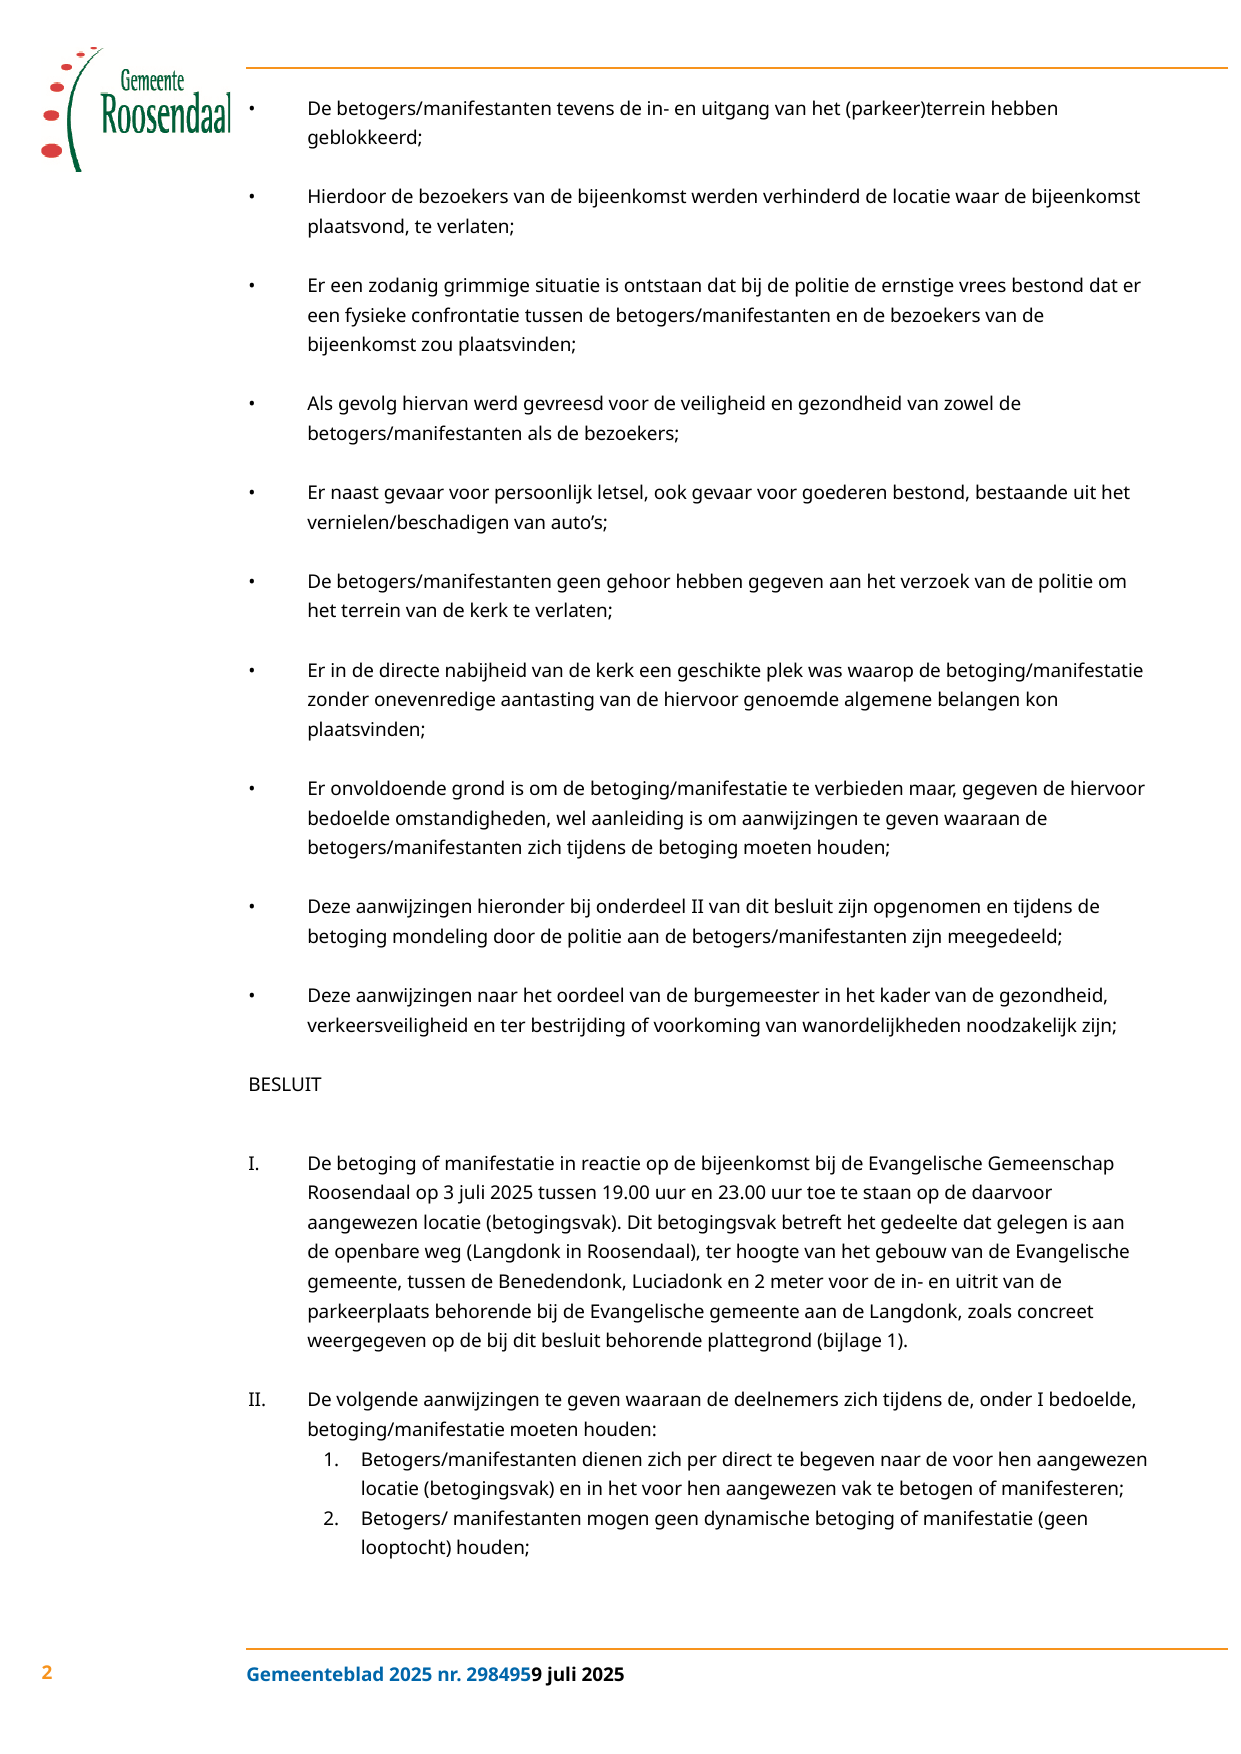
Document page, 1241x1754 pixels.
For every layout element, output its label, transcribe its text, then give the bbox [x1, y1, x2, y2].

list Hierdoor de bezoekers van de bijeenkomst werden verhinderd de locatie waar de bijeenkomst plaatsvond, te verlaten; [248, 183, 1152, 239]
list De volgende aanwijzingen te geven waaraan de deelnemers zich tijdens de, onder I bedoelde, betoging/manifestatie moeten houden: [248, 1387, 1152, 1442]
list De betogers/manifestanten geen gehoor hebben gegeven aan het verzoek van de politie om het terrein van de kerk te verlaten; [248, 568, 1152, 623]
list Als gevolg hiervan werd gevreesd voor de veiligheid en gezondheid van zowel de betogers/manifestanten als de bezoekers; [248, 391, 1152, 446]
text BESLUIT [248, 1071, 1152, 1097]
list Er naast gevaar voor persoonlijk letsel, ook gevaar voor goederen bestond, bestaande uit het vernielen/beschadigen van auto’s; [248, 479, 1152, 535]
list Er een zodanig grimmige situatie is ontstaan dat bij de politie de ernstige vrees bestond dat er een fysieke confrontatie tussen de betogers/manifestanten en de bezoekers van de bijeenkomst zou plaatsvinden; [248, 272, 1152, 357]
list Betogers/manifestanten dienen zich per direct te begeven naar de voor hen aangewezen locatie (betogingsvak) en in het voor hen aangewezen vak te betogen of manifesteren; [323, 1446, 1152, 1501]
list Betogers/ manifestanten mogen geen dynamische betoging of manifestatie (geen looptocht) houden; [323, 1505, 1152, 1560]
picture [41, 47, 231, 172]
list De betogers/manifestanten tevens de in- en uitgang van het (parkeer)terrein hebben geblokkeerd; [248, 95, 1152, 150]
list Er onvoldoende grond is om de betoging/manifestatie te verbieden maar, gegeven de hiervoor bedoelde omstandigheden, wel aanleiding is om aanwijzingen te geven waaraan de betogers/manifestanten zich tijdens de betoging moeten houden; [248, 775, 1152, 860]
list De betoging of manifestatie in reactie op de bijeenkomst bij de Evangelische Gemeenschap Roosendaal op 3 juli 2025 tussen 19.00 uur en 23.00 uur toe te staan op de daarvoor aangewezen locatie (betogingsvak). Dit betogingsvak betreft het gedeelte dat gelegen is aan de openbare weg (Langdonk in Roosendaal), ter hoogte van het gebouw van de Evangelische gemeente, tussen de Benedendonk, Luciadonk en 2 meter voor de in- en uitrit van de parkeerplaats behorende bij de Evangelische gemeente aan de Langdonk, zoals concreet weergegeven op de bij dit besluit behorende plattegrond (bijlage 1). [248, 1150, 1152, 1353]
list Deze aanwijzingen hieronder bij onderdeel II van dit besluit zijn opgenomen en tijdens de betoging mondeling door de politie aan de betogers/manifestanten zijn meegedeeld; [248, 893, 1152, 949]
list Deze aanwijzingen naar het oordeel van de burgemeester in het kader van de gezondheid, verkeersveiligheid en ter bestrijding of voorkoming van wanordelijkheden noodzakelijk zijn; [248, 982, 1152, 1038]
list Er in de directe nabijheid van de kerk een geschikte plek was waarop de betoging/manifestatie zonder onevenredige aantasting van de hiervoor genoemde algemene belangen kon plaatsvinden; [248, 657, 1152, 742]
